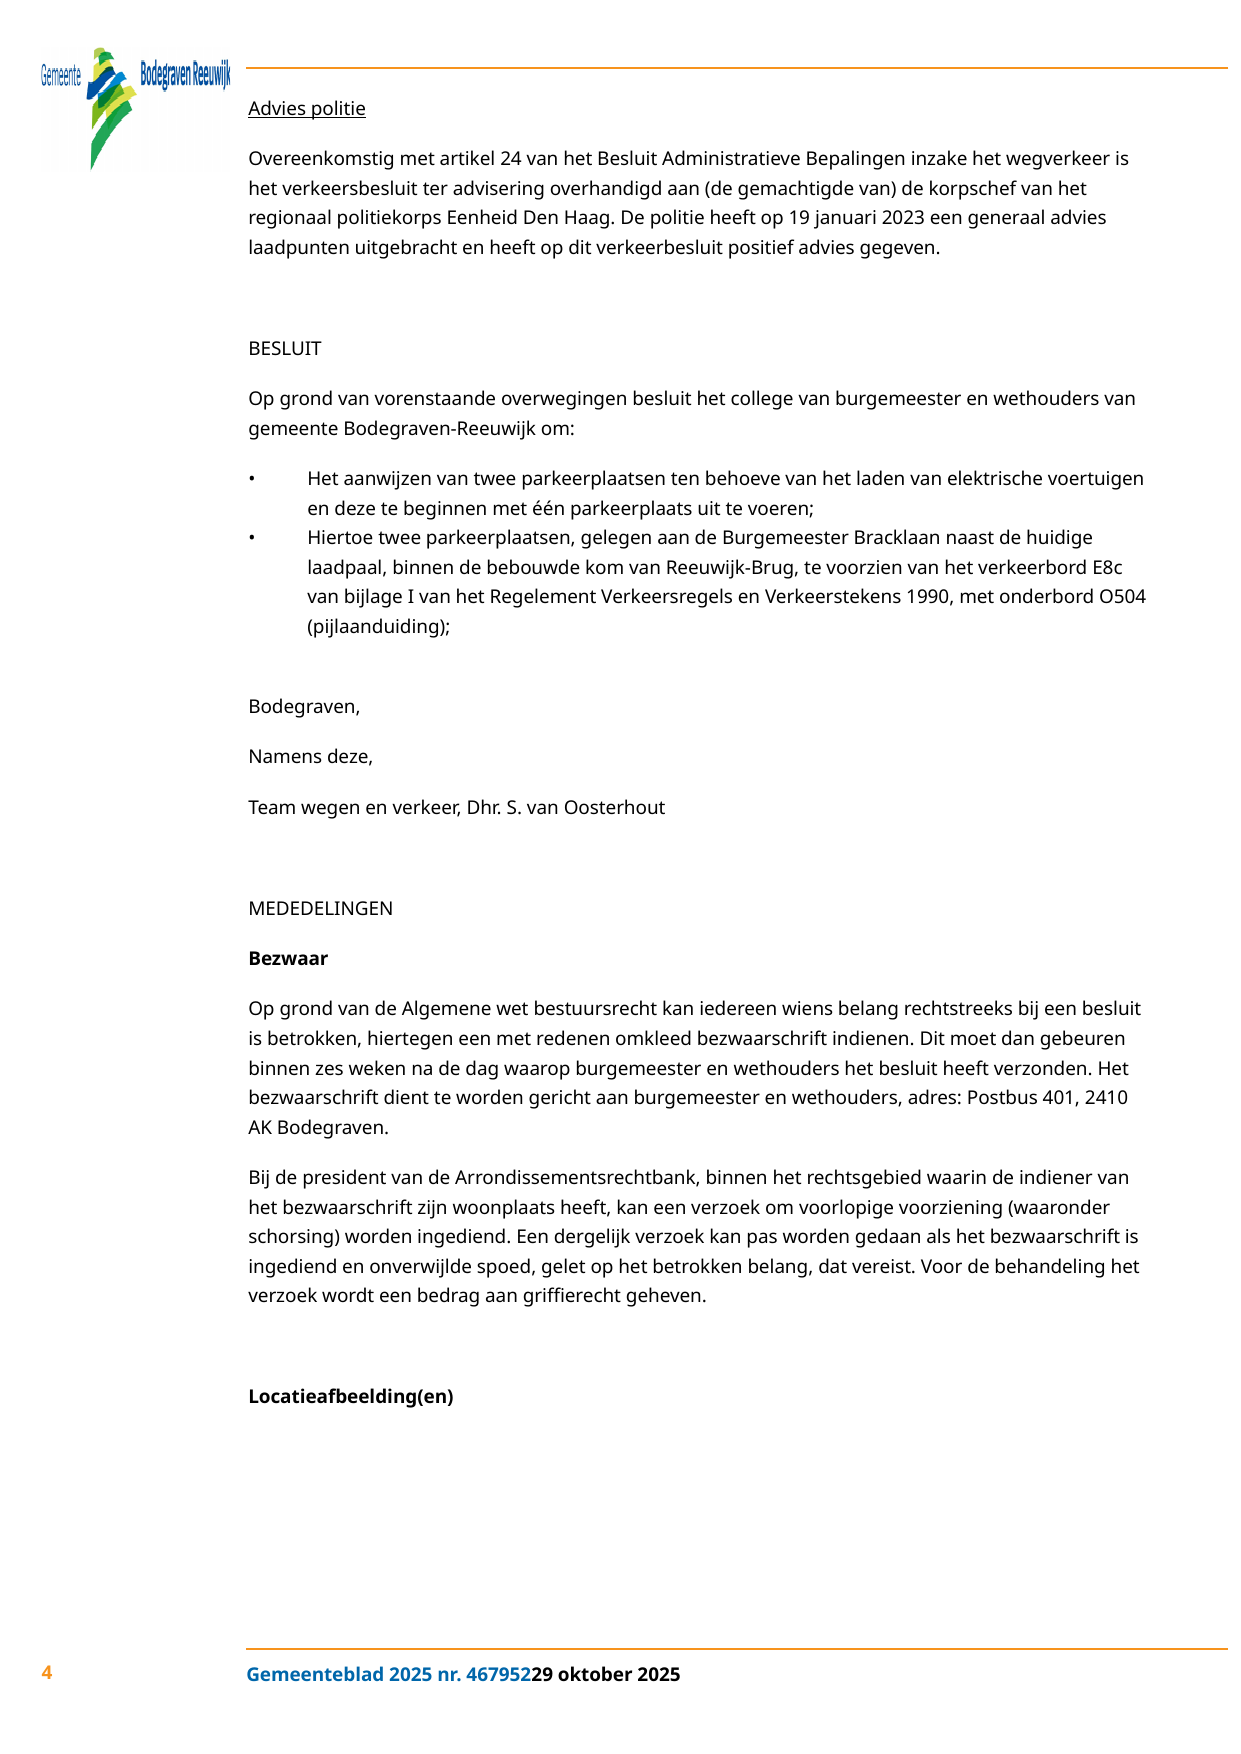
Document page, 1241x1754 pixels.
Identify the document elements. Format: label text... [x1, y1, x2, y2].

text Advies politie [248, 95, 1152, 121]
text Op grond van vorenstaande overwegingen besluit het college van burgemeester en wethouders van gemeente Bodegraven-Reeuwijk om: [248, 385, 1152, 441]
text Team wegen en verkeer, Dhr. S. van Oosterhout [248, 794, 1152, 820]
text Locatieafbeelding(en) [248, 1383, 1152, 1409]
text Bezwaar [248, 945, 1152, 971]
text BESLUIT [248, 335, 1152, 361]
text Bodegraven, [248, 693, 1152, 719]
text Op grond van de Algemene wet bestuursrecht kan iedereen wiens belang rechtstreeks bij een besluit is betrokken, hiertegen een met redenen omkleed bezwaarschrift indienen. Dit moet dan gebeuren binnen zes weken na de dag waarop burgemeester en wethouders het besluit heeft verzonden. Het bezwaarschrift dient te worden gericht aan burgemeester en wethouders, adres: Postbus 401, 2410 AK Bodegraven. [248, 996, 1152, 1140]
list Het aanwijzen van twee parkeerplaatsen ten behoeve van het laden van elektrische voertuigen en deze te beginnen met één parkeerplaats uit te voeren; [248, 465, 1152, 521]
text Bij de president van de Arrondissementsrechtbank, binnen het rechtsgebied waarin de indiener van het bezwaarschrift zijn woonplaats heeft, kan een verzoek om voorlopige voorziening (waaronder schorsing) worden ingediend. Een dergelijk verzoek kan pas worden gedaan als het bezwaarschrift is ingediend en onverwijlde spoed, gelet op het betrokken belang, dat vereist. Voor de behandeling het verzoek wordt een bedrag aan griffierecht geheven. [248, 1164, 1152, 1308]
text MEDEDELINGEN [248, 895, 1152, 921]
list Hiertoe twee parkeerplaatsen, gelegen aan de Burgemeester Bracklaan naast de huidige laadpaal, binnen de bebouwde kom van Reeuwijk-Brug, te voorzien van het verkeerbord E8c van bijlage I van het Regelement Verkeersregels en Verkeerstekens 1990, met onderbord O504 (pijlaanduiding); [248, 524, 1152, 639]
picture [41, 47, 231, 172]
text Namens deze, [248, 743, 1152, 769]
text Overeenkomstig met artikel 24 van het Besluit Administratieve Bepalingen inzake het wegverkeer is het verkeersbesluit ter advisering overhandigd aan (de gemachtigde van) de korpschef van het regionaal politiekorps Eenheid Den Haag. De politie heeft op 19 januari 2023 een generaal advies laadpunten uitgebracht en heeft op dit verkeerbesluit positief advies gegeven. [248, 145, 1152, 260]
